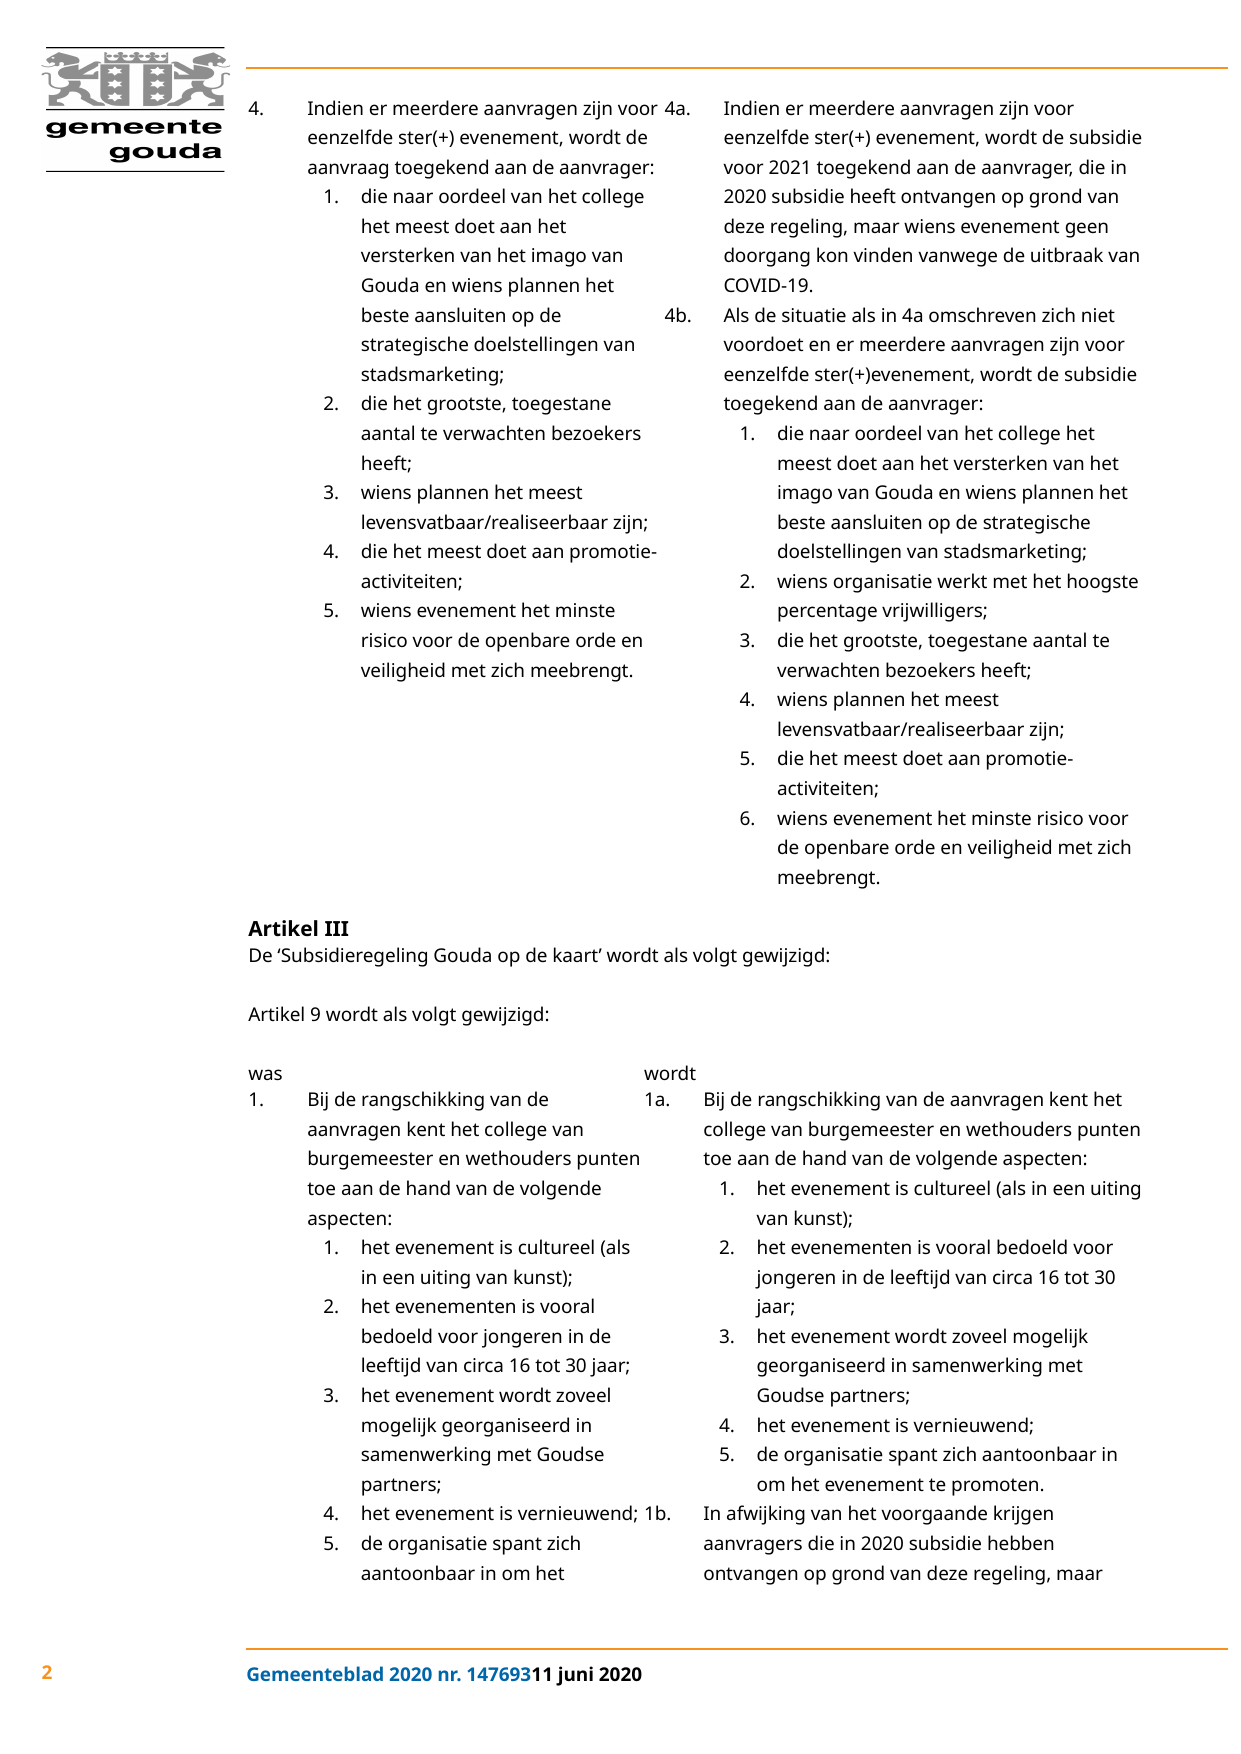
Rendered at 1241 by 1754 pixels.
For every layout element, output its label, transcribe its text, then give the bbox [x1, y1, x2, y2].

table_cell Indien er meerdere aanvragen zijn voor eenzelfde ster(+) evenement, wordt de aanvraag toegekend aan de aanvrager: die naar oordeel van het college het meest doet aan het versterken van het imago van Gouda en wiens plannen het beste aansluiten op de strategische doelstellingen van stadsmarketing; die het grootste, toegestane aantal te verwachten bezoekers heeft; wiens plannen het meest levensvatbaar/realiseerbaar zijn; die het meest doet aan promotie-activiteiten; wiens evenement het minste risico voor de openbare orde en veiligheid met zich meebrengt. [248, 95, 664, 890]
text Artikel III [248, 914, 1152, 942]
text De ‘Subsidieregeling Gouda op de kaart’ wordt als volgt gewijzigd: [248, 942, 1152, 968]
picture [41, 47, 231, 172]
table_cell Bij de rangschikking van de aanvragen kent het college van burgemeester en wethouders punten toe aan de hand van de volgende aspecten: het evenement is cultureel (als in een uiting van kunst); het evenementen is vooral bedoeld voor jongeren in de leeftijd van circa 16 tot 30 jaar; het evenement wordt zoveel mogelijk georganiseerd in samenwerking met Goudse partners; het evenement is vernieuwend; de organisatie spant zich aantoonbaar in om het evenement te promoten. In afwijking van het voorgaande krijgen aanvragers die in 2020 subsidie hebben ontvangen op grond van deze regeling, maar [644, 1086, 1152, 1585]
table_header was [248, 1061, 644, 1086]
table_cell Bij de rangschikking van de aanvragen kent het college van burgemeester en wethouders punten toe aan de hand van de volgende aspecten: het evenement is cultureel (als in een uiting van kunst); het evenementen is vooral bedoeld voor jongeren in de leeftijd van circa 16 tot 30 jaar; het evenement wordt zoveel mogelijk georganiseerd in samenwerking met Goudse partners; het evenement is vernieuwend; de organisatie spant zich aantoonbaar in om het [248, 1086, 644, 1585]
table_cell Indien er meerdere aanvragen zijn voor eenzelfde ster(+) evenement, wordt de subsidie voor 2021 toegekend aan de aanvrager, die in 2020 subsidie heeft ontvangen op grond van deze regeling, maar wiens evenement geen doorgang kon vinden vanwege de uitbraak van COVID-19. Als de situatie als in 4a omschreven zich niet voordoet en er meerdere aanvragen zijn voor eenzelfde ster(+)evenement, wordt de subsidie toegekend aan de aanvrager: die naar oordeel van het college het meest doet aan het versterken van het imago van Gouda en wiens plannen het beste aansluiten op de strategische doelstellingen van stadsmarketing; wiens organisatie werkt met het hoogste percentage vrijwilligers; die het grootste, toegestane aantal te verwachten bezoekers heeft; wiens plannen het meest levensvatbaar/realiseerbaar zijn; die het meest doet aan promotie-activiteiten; wiens evenement het minste risico voor de openbare orde en veiligheid met zich meebrengt. [664, 95, 1152, 890]
text Artikel 9 wordt als volgt gewijzigd: [248, 1001, 1152, 1027]
table_header wordt [644, 1061, 1152, 1086]
